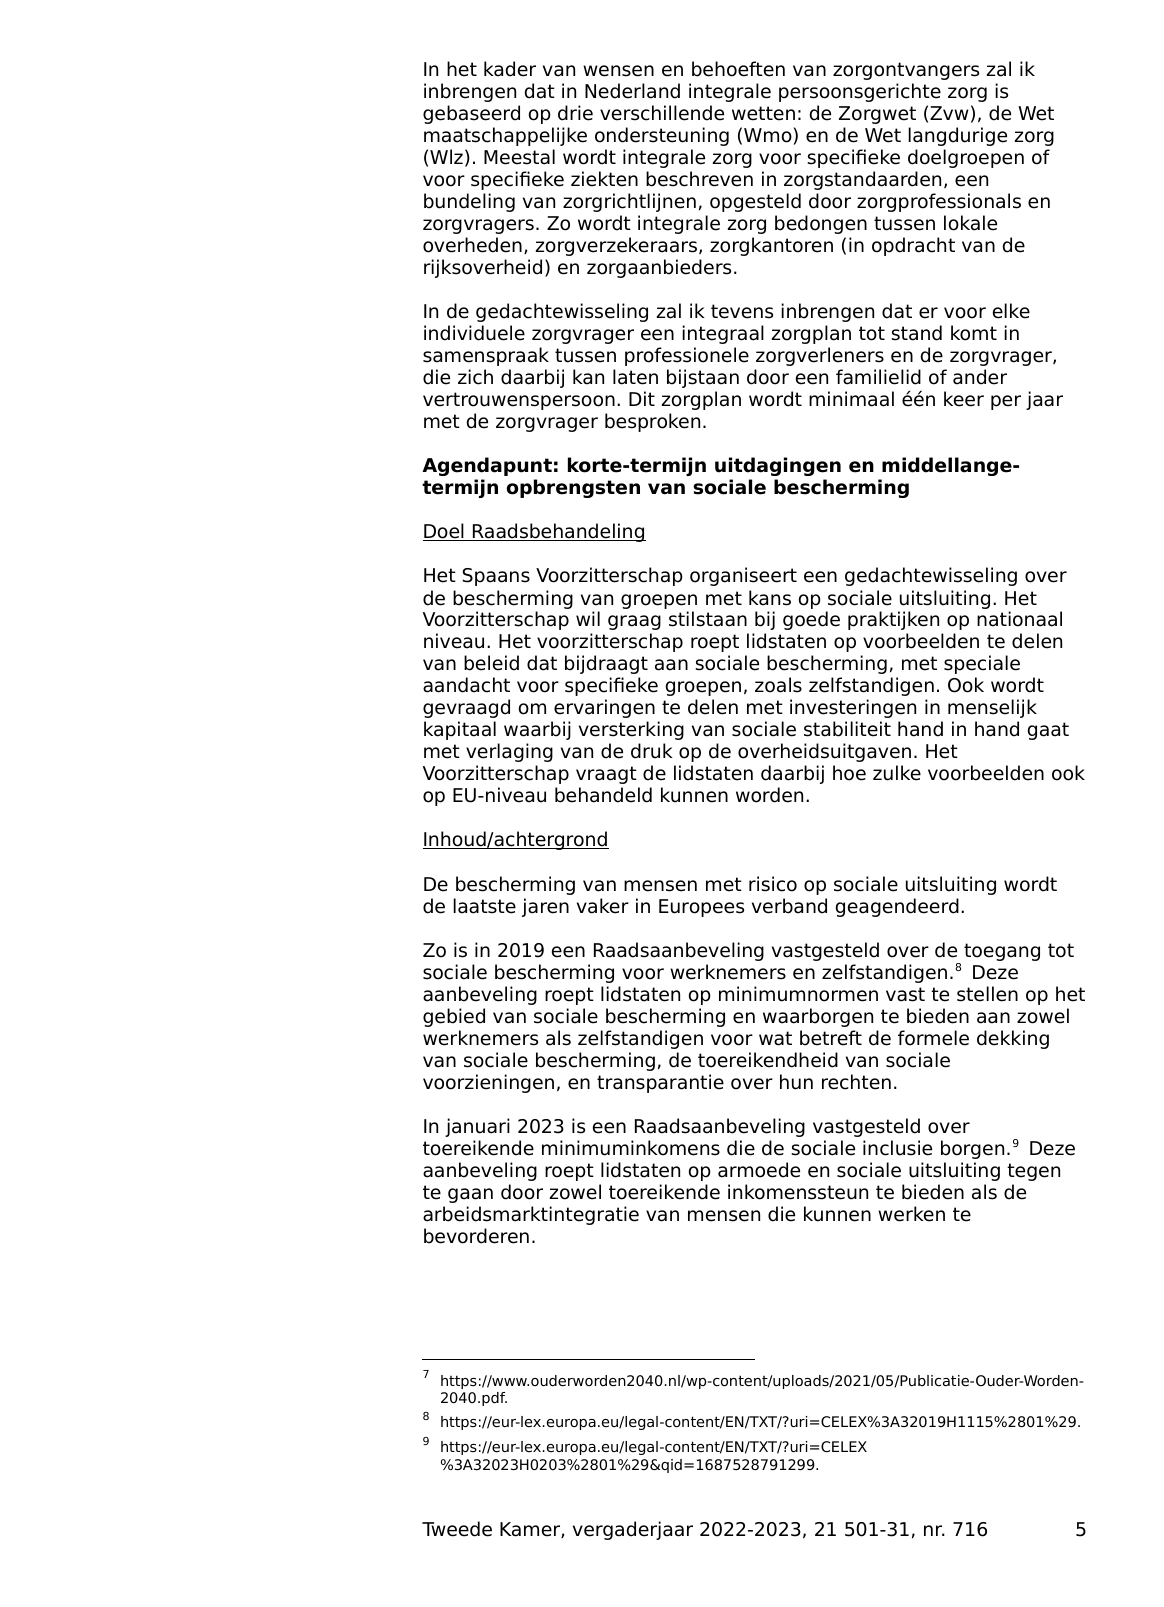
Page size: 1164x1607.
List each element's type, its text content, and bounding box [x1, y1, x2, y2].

text De bescherming van mensen met risico op sociale uitsluiting wordt de laatste jaren vaker in Europees verband geagendeerd. [422, 873, 1087, 917]
subtitle Agendapunt: korte-termijn uitdagingen en middellange-termijn opbrengsten van sociale bescherming [422, 455, 1087, 499]
text Het Spaans Voorzitterschap organiseert een gedachtewisseling over de bescherming van groepen met kans op sociale uitsluiting. Het Voorzitterschap wil graag stilstaan bij goede praktijken op nationaal niveau. Het voorzitterschap roept lidstaten op voorbeelden te delen van beleid dat bijdraagt aan sociale bescherming, met speciale aandacht voor specifieke groepen, zoals zelfstandigen. Ook wordt gevraagd om ervaringen te delen met investeringen in menselijk kapitaal waarbij versterking van sociale stabiliteit hand in hand gaat met verlaging van de druk op de overheidsuitgaven. Het Voorzitterschap vraagt de lidstaten daarbij hoe zulke voorbeelden ook op EU-niveau behandeld kunnen worden. [422, 565, 1087, 807]
text https://eur-lex.europa.eu/legal-content/EN/TXT/?uri=CELEX%3A32019H1115%2801%29. [422, 1410, 1087, 1432]
text Zo is in 2019 een Raadsaanbeveling vastgesteld over de toegang tot sociale bescherming voor werknemers en zelfstandigen. Deze aanbeveling roept lidstaten op minimumnormen vast te stellen op het gebied van sociale bescherming en waarborgen te bieden aan zowel werknemers als zelfstandigen voor wat betreft de formele dekking van sociale bescherming, de toereikendheid van sociale voorzieningen, en transparantie over hun rechten. [422, 940, 1087, 1093]
text https://www.ouderworden2040.nl/wp-content/uploads/2021/05/Publicatie-Ouder-Worden-2040.pdf. [422, 1368, 1087, 1407]
text In de gedachtewisseling zal ik tevens inbrengen dat er voor elke individuele zorgvrager een integraal zorgplan tot stand komt in samenspraak tussen professionele zorgverleners en de zorgvrager, die zich daarbij kan laten bijstaan door een familielid of ander vertrouwenspersoon. Dit zorgplan wordt minimaal één keer per jaar met de zorgvrager besproken. [422, 301, 1087, 433]
subtitle Inhoud/achtergrond [422, 829, 1087, 851]
text In januari 2023 is een Raadsaanbeveling vastgesteld over toereikende minimuminkomens die de sociale inclusie borgen. Deze aanbeveling roept lidstaten op armoede en sociale uitsluiting tegen te gaan door zowel toereikende inkomenssteun te bieden als de arbeidsmarktintegratie van mensen die kunnen werken te bevorderen. [422, 1116, 1087, 1248]
text In het kader van wensen en behoeften van zorgontvangers zal ik inbrengen dat in Nederland integrale persoonsgerichte zorg is gebaseerd op drie verschillende wetten: de Zorgwet (Zvw), de Wet maatschappelijke ondersteuning (Wmo) en de Wet langdurige zorg (Wlz). Meestal wordt integrale zorg voor specifieke doelgroepen of voor specifieke ziekten beschreven in zorgstandaarden, een bundeling van zorgrichtlijnen, opgesteld door zorgprofessionals en zorgvragers. Zo wordt integrale zorg bedongen tussen lokale overheden, zorgverzekeraars, zorgkantoren (in opdracht van de rijksoverheid) en zorgaanbieders. [422, 59, 1087, 279]
text https://eur-lex.europa.eu/legal-content/EN/TXT/?uri=CELEX%3A32023H0203%2801%29&qid=1687528791299. [422, 1435, 1087, 1474]
subtitle Doel Raadsbehandeling [422, 521, 1087, 543]
